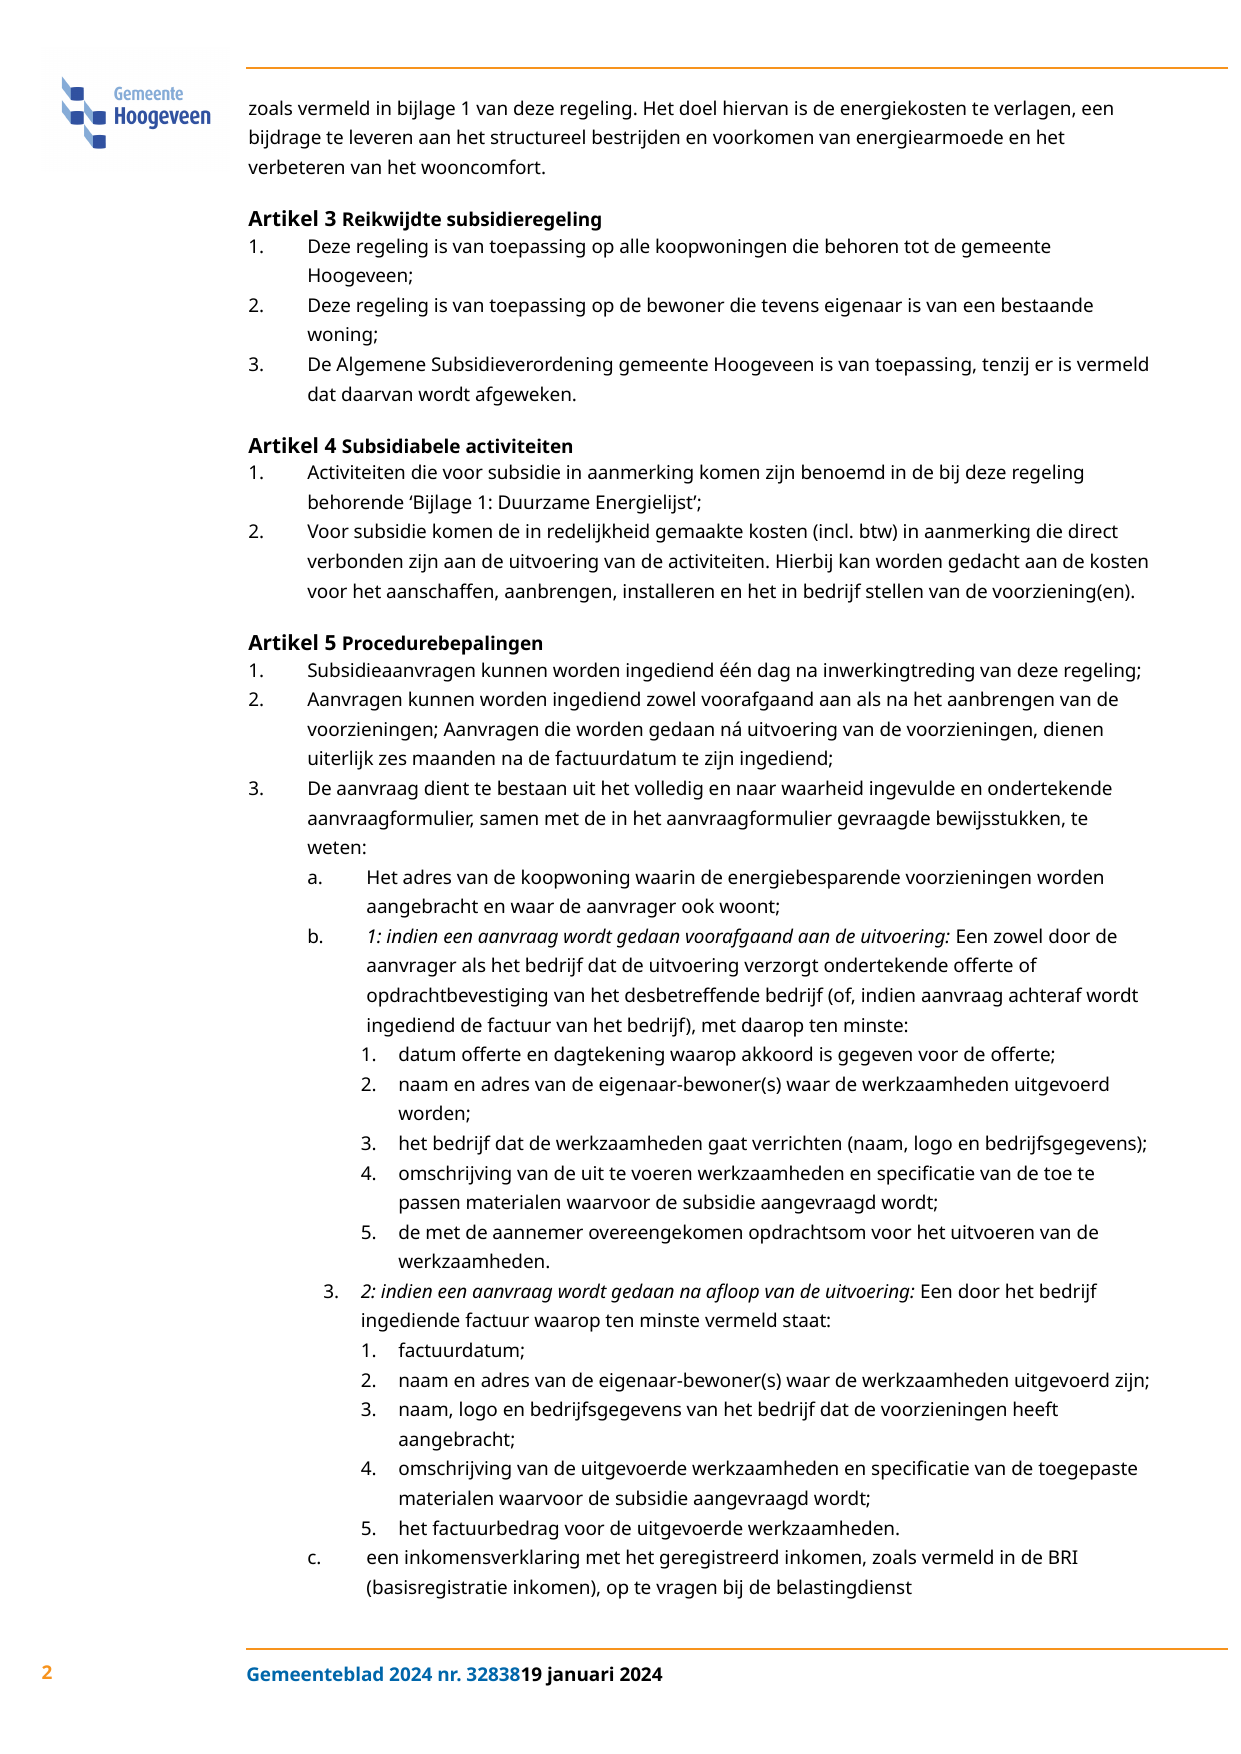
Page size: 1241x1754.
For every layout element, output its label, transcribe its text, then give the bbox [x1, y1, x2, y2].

list factuurdatum; [361, 1337, 1152, 1363]
list De Algemene Subsidieverordening gemeente Hoogeveen is van toepassing, tenzij er is vermeld dat daarvan wordt afgeweken. [248, 351, 1152, 406]
text Artikel 4 Subsidiabele activiteiten [248, 431, 1152, 459]
list omschrijving van de uit te voeren werkzaamheden en specificatie van de toe te passen materialen waarvoor de subsidie aangevraagd wordt; [361, 1160, 1152, 1215]
list De aanvraag dient te bestaan uit het volledig en naar waarheid ingevulde en ondertekende aanvraagformulier, samen met de in het aanvraagformulier gevraagde bewijsstukken, te weten: [248, 775, 1152, 860]
list Deze regeling is van toepassing op alle koopwoningen die behoren tot de gemeente Hoogeveen; [248, 233, 1152, 288]
list naam en adres van de eigenaar-bewoner(s) waar de werkzaamheden uitgevoerd zijn; [361, 1367, 1152, 1392]
text Artikel 5 Procedurebepalingen [248, 628, 1152, 657]
list 1: indien een aanvraag wordt gedaan voorafgaand aan de uitvoering: Een zowel door de aanvrager als het bedrijf dat de uitvoering verzorgt ondertekende offerte of opdrachtbevestiging van het desbetreffende bedrijf (of, indien aanvraag achteraf wordt ingediend de factuur van het bedrijf), met daarop ten minste: [307, 923, 1152, 1037]
list Voor subsidie komen de in redelijkheid gemaakte kosten (incl. btw) in aanmerking die direct verbonden zijn aan de uitvoering van de activiteiten. Hierbij kan worden gedacht aan de kosten voor het aanschaffen, aanbrengen, installeren en het in bedrijf stellen van de voorziening(en). [248, 519, 1152, 604]
list een inkomensverklaring met het geregistreerd inkomen, zoals vermeld in de BRI (basisregistratie inkomen), op te vragen bij de belastingdienst [307, 1544, 1152, 1599]
list het bedrijf dat de werkzaamheden gaat verrichten (naam, logo en bedrijfsgegevens); [361, 1130, 1152, 1156]
list Activiteiten die voor subsidie in aanmerking komen zijn benoemd in de bij deze regeling behorende ‘Bijlage 1: Duurzame Energielijst’; [248, 459, 1152, 515]
list datum offerte en dagtekening waarop akkoord is gegeven voor de offerte; [361, 1041, 1152, 1067]
list naam en adres van de eigenaar-bewoner(s) waar de werkzaamheden uitgevoerd worden; [361, 1071, 1152, 1126]
list Deze regeling is van toepassing op de bewoner die tevens eigenaar is van een bestaande woning; [248, 292, 1152, 347]
list Het adres van de koopwoning waarin de energiebesparende voorzieningen worden aangebracht en waar de aanvrager ook woont; [307, 864, 1152, 919]
picture [41, 47, 231, 172]
text Artikel 3 Reikwijdte subsidieregeling [248, 204, 1152, 233]
list de met de aannemer overeengekomen opdrachtsom voor het uitvoeren van de werkzaamheden. [361, 1219, 1152, 1274]
list Subsidieaanvragen kunnen worden ingediend één dag na inwerkingtreding van deze regeling; [248, 657, 1152, 682]
text zoals vermeld in bijlage 1 van deze regeling. Het doel hiervan is de energiekosten te verlagen, een bijdrage te leveren aan het structureel bestrijden en voorkomen van energiearmoede en het verbeteren van het wooncomfort. [248, 95, 1152, 180]
list Aanvragen kunnen worden ingediend zowel voorafgaand aan als na het aanbrengen van de voorzieningen; Aanvragen die worden gedaan ná uitvoering van de voorzieningen, dienen uiterlijk zes maanden na de factuurdatum te zijn ingediend; [248, 686, 1152, 771]
list het factuurbedrag voor de uitgevoerde werkzaamheden. [361, 1515, 1152, 1540]
list naam, logo en bedrijfsgegevens van het bedrijf dat de voorzieningen heeft aangebracht; [361, 1396, 1152, 1452]
list 2: indien een aanvraag wordt gedaan na afloop van de uitvoering: Een door het bedrijf ingediende factuur waarop ten minste vermeld staat: [323, 1278, 1152, 1333]
list omschrijving van de uitgevoerde werkzaamheden en specificatie van de toegepaste materialen waarvoor de subsidie aangevraagd wordt; [361, 1456, 1152, 1511]
